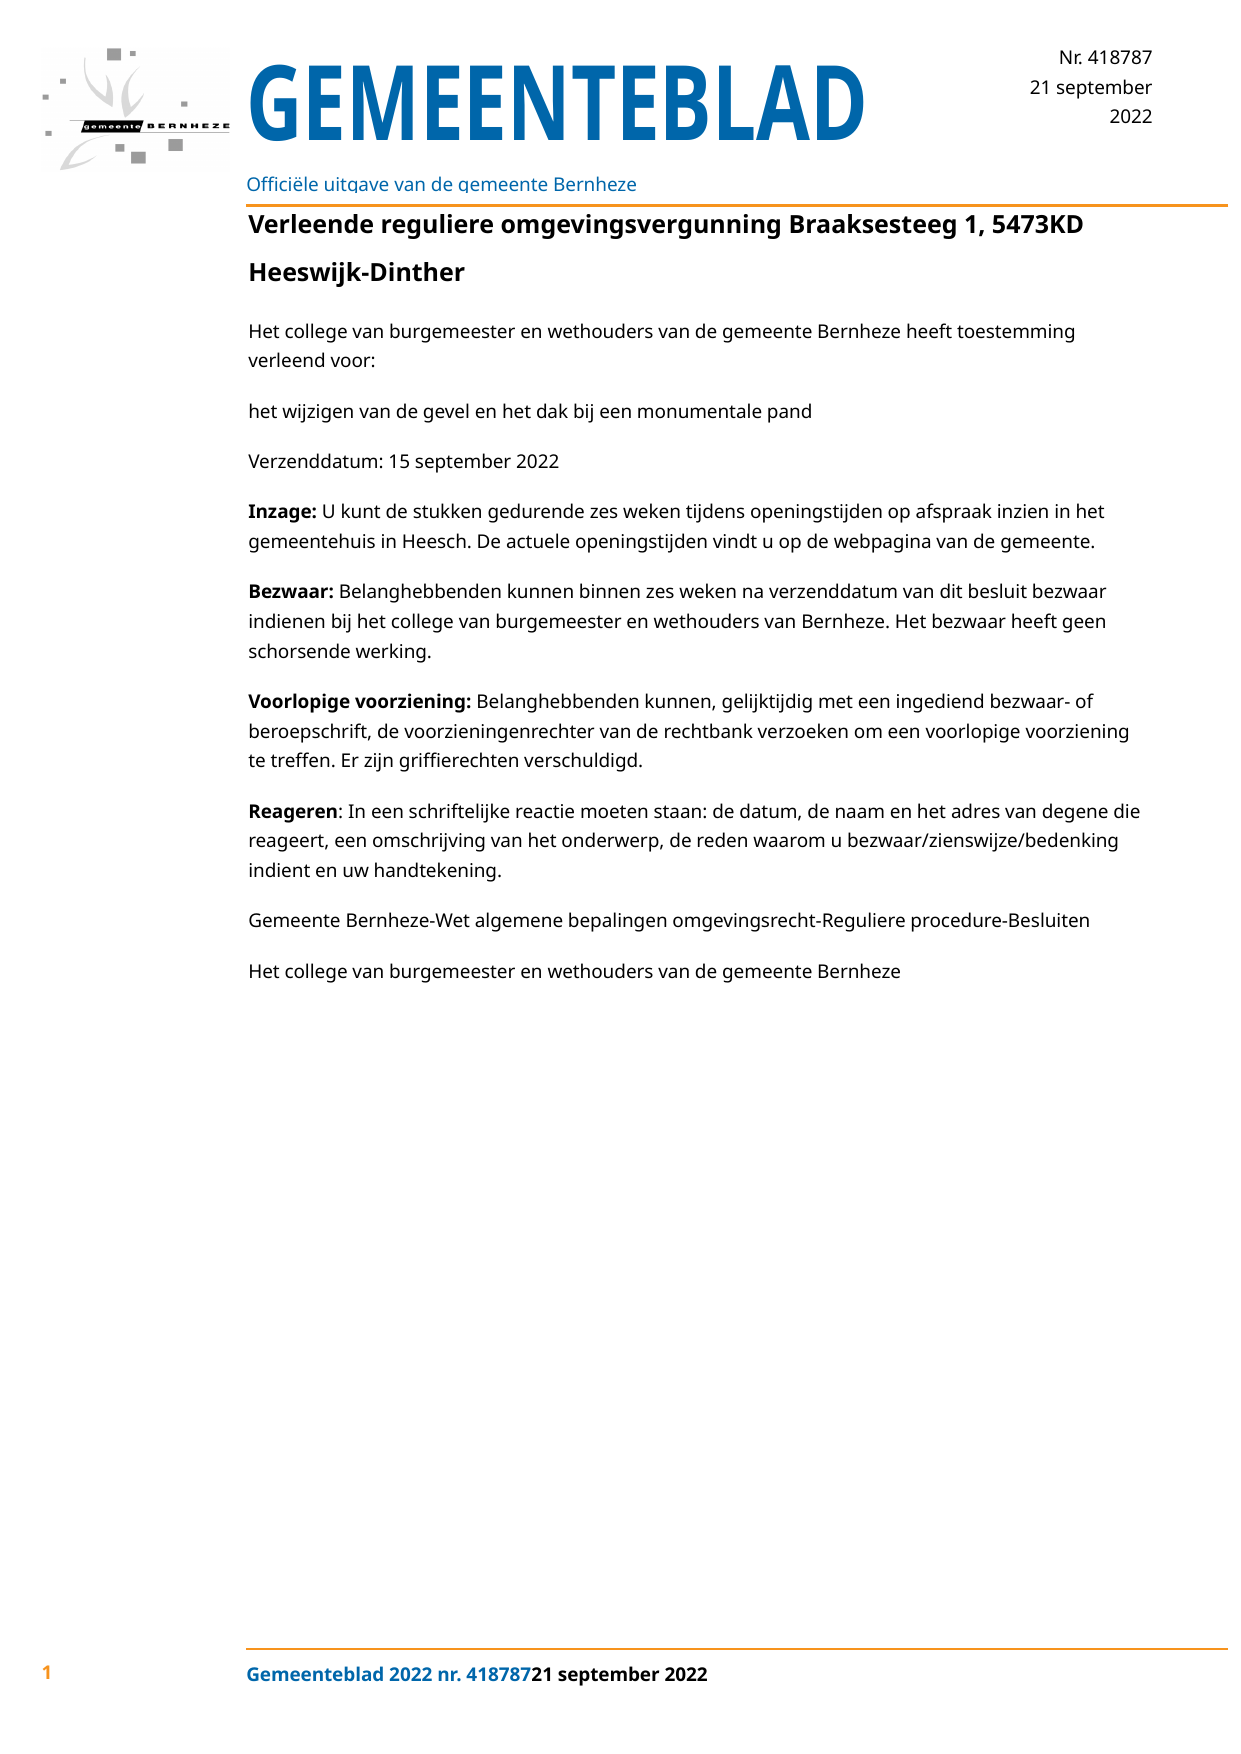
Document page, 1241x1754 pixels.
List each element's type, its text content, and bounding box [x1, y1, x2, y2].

text Reageren: In een schriftelijke reactie moeten staan: de datum, de naam en het adres van degene die reageert, een omschrijving van het onderwerp, de reden waarom u bezwaar/zienswijze/bedenking indient en uw handtekening. [248, 798, 1152, 883]
text Het college van burgemeester en wethouders van de gemeente Bernheze heeft toestemming verleend voor: [248, 318, 1152, 373]
text het wijzigen van de gevel en het dak bij een monumentale pand [248, 398, 1152, 424]
text Gemeente Bernheze-Wet algemene bepalingen omgevingsrecht-Reguliere procedure-Besluiten [248, 907, 1152, 933]
text Bezwaar: Belanghebbenden kunnen binnen zes weken na verzenddatum van dit besluit bezwaar indienen bij het college van burgemeester en wethouders van Bernheze. Het bezwaar heeft geen schorsende werking. [248, 579, 1152, 664]
text Het college van burgemeester en wethouders van de gemeente Bernheze [248, 958, 1152, 984]
text Verzenddatum: 15 september 2022 [248, 448, 1152, 474]
picture [41, 47, 231, 172]
text Verleende reguliere omgevingsvergunning Braaksesteeg 1, 5473KD Heeswijk-Dinther [248, 207, 1152, 288]
text Voorlopige voorziening: Belanghebbenden kunnen, gelijktijdig met een ingediend bezwaar- of beroepschrift, de voorzieningenrechter van de rechtbank verzoeken om een voorlopige voorziening te treffen. Er zijn griffierechten verschuldigd. [248, 688, 1152, 773]
text Inzage: U kunt de stukken gedurende zes weken tijdens openingstijden op afspraak inzien in het gemeentehuis in Heesch. De actuele openingstijden vindt u op de webpagina van de gemeente. [248, 499, 1152, 554]
